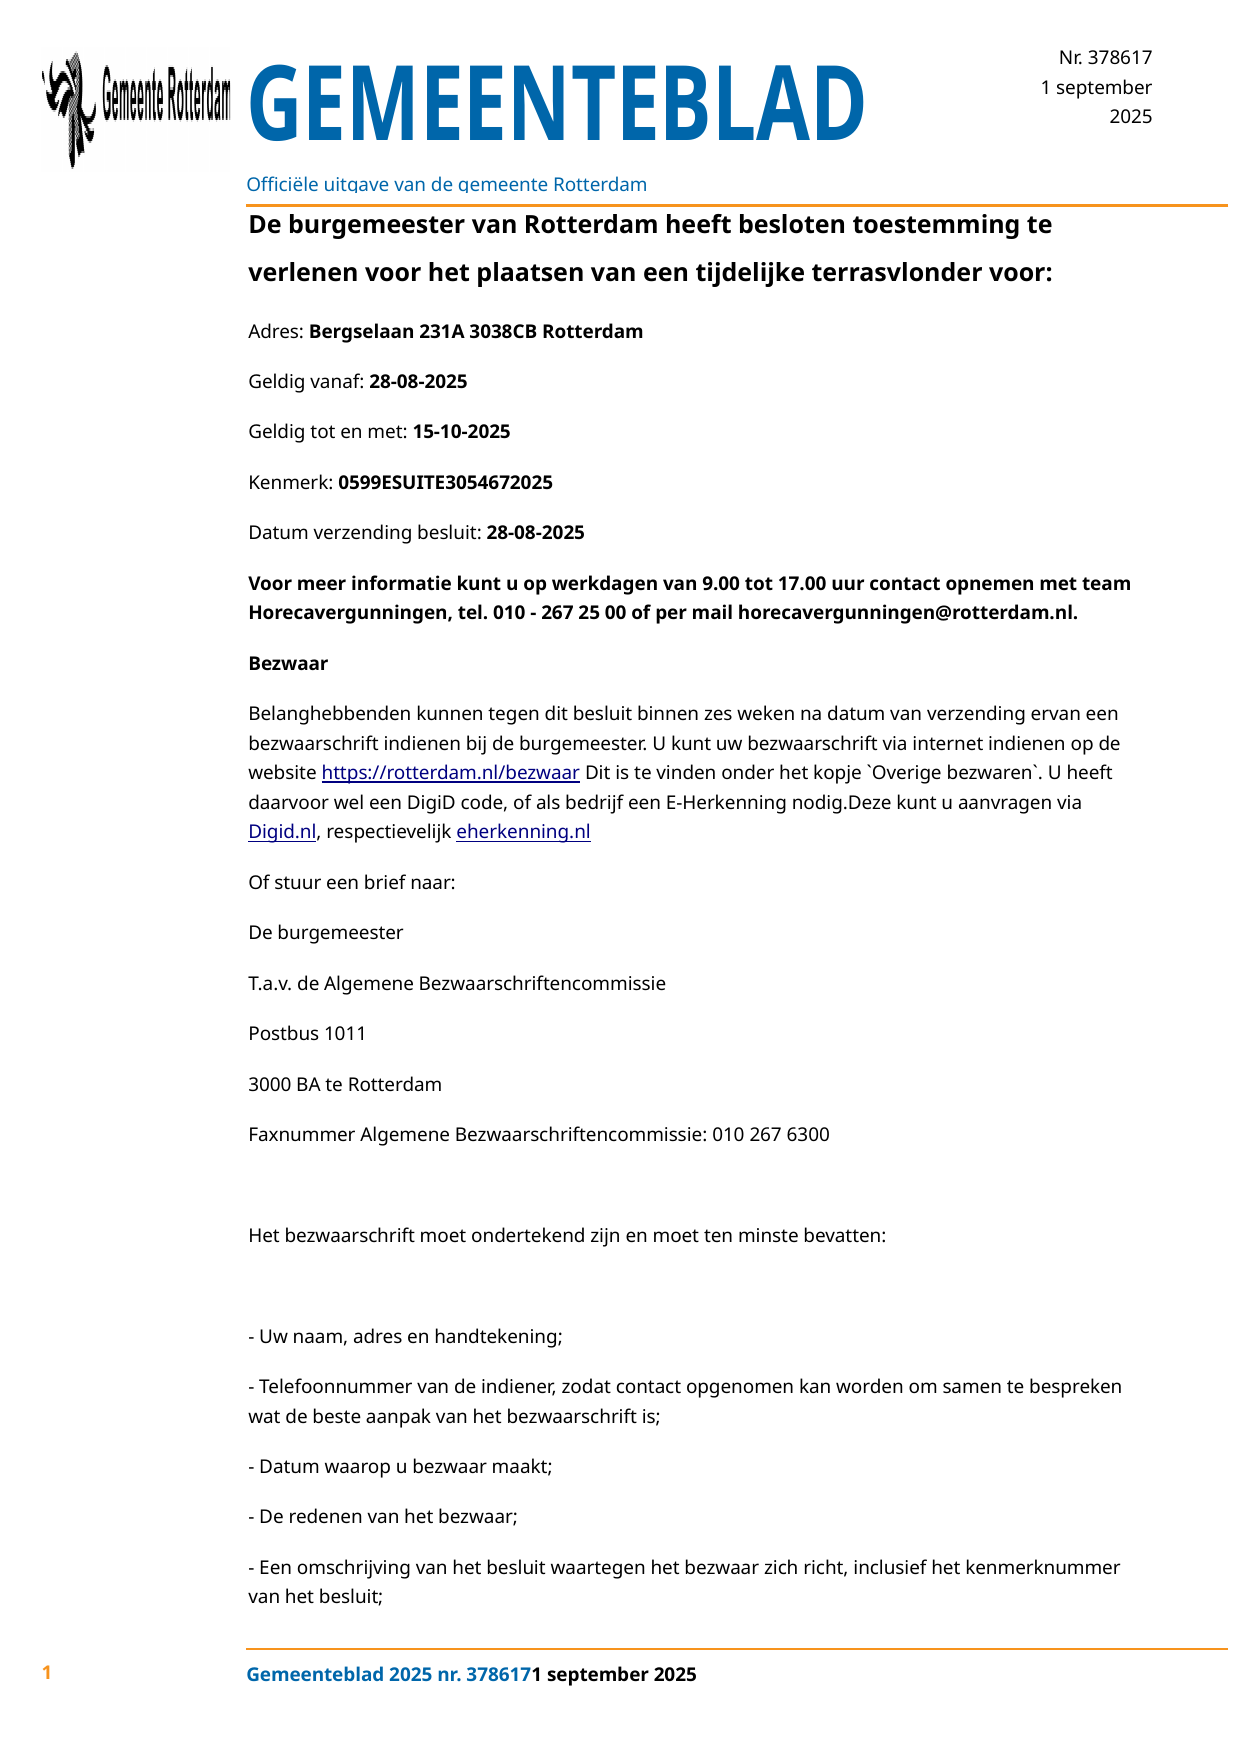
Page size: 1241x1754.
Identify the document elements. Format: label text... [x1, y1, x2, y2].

text Adres: Bergselaan 231A 3038CB Rotterdam [248, 318, 1152, 344]
text Bezwaar [248, 650, 1152, 676]
text - Een omschrijving van het besluit waartegen het bezwaar zich richt, inclusief het kenmerknummer van het besluit; [248, 1554, 1152, 1609]
text Belanghebbenden kunnen tegen dit besluit binnen zes weken na datum van verzending ervan een bezwaarschrift indienen bij de burgemeester. U kunt uw bezwaarschrift via internet indienen op de website https://rotterdam.nl/bezwaar Dit is te vinden onder het kopje `Overige bezwaren`. U heeft daarvoor wel een DigiD code, of als bedrijf een E-Herkenning nodig.Deze kunt u aanvragen via Digid.nl, respectievelijk eherkenning.nl [248, 700, 1152, 844]
text Faxnummer Algemene Bezwaarschriftencommissie: 010 267 6300 [248, 1121, 1152, 1147]
text De burgemeester [248, 919, 1152, 945]
text T.a.v. de Algemene Bezwaarschriftencommissie [248, 970, 1152, 996]
text Kenmerk: 0599ESUITE3054672025 [248, 469, 1152, 495]
text Geldig tot en met: 15-10-2025 [248, 419, 1152, 444]
text De burgemeester van Rotterdam heeft besloten toestemming te verlenen voor het plaatsen van een tijdelijke terrasvlonder voor: [248, 207, 1152, 288]
text Geldig vanaf: 28-08-2025 [248, 368, 1152, 394]
text - Telefoonnummer van de indiener, zodat contact opgenomen kan worden om samen te bespreken wat de beste aanpak van het bezwaarschrift is; [248, 1373, 1152, 1429]
text 3000 BA te Rotterdam [248, 1071, 1152, 1097]
text - De redenen van het bezwaar; [248, 1504, 1152, 1529]
picture [41, 47, 231, 172]
text - Uw naam, adres en handtekening; [248, 1323, 1152, 1349]
text Voor meer informatie kunt u op werkdagen van 9.00 tot 17.00 uur contact opnemen met team Horecavergunningen, tel. 010 - 267 25 00 of per mail horecavergunningen@rotterdam.nl. [248, 570, 1152, 625]
text Of stuur een brief naar: [248, 869, 1152, 895]
text - Datum waarop u bezwaar maakt; [248, 1453, 1152, 1479]
text Het bezwaarschrift moet ondertekend zijn en moet ten minste bevatten: [248, 1222, 1152, 1248]
text Datum verzending besluit: 28-08-2025 [248, 519, 1152, 545]
text Postbus 1011 [248, 1020, 1152, 1046]
